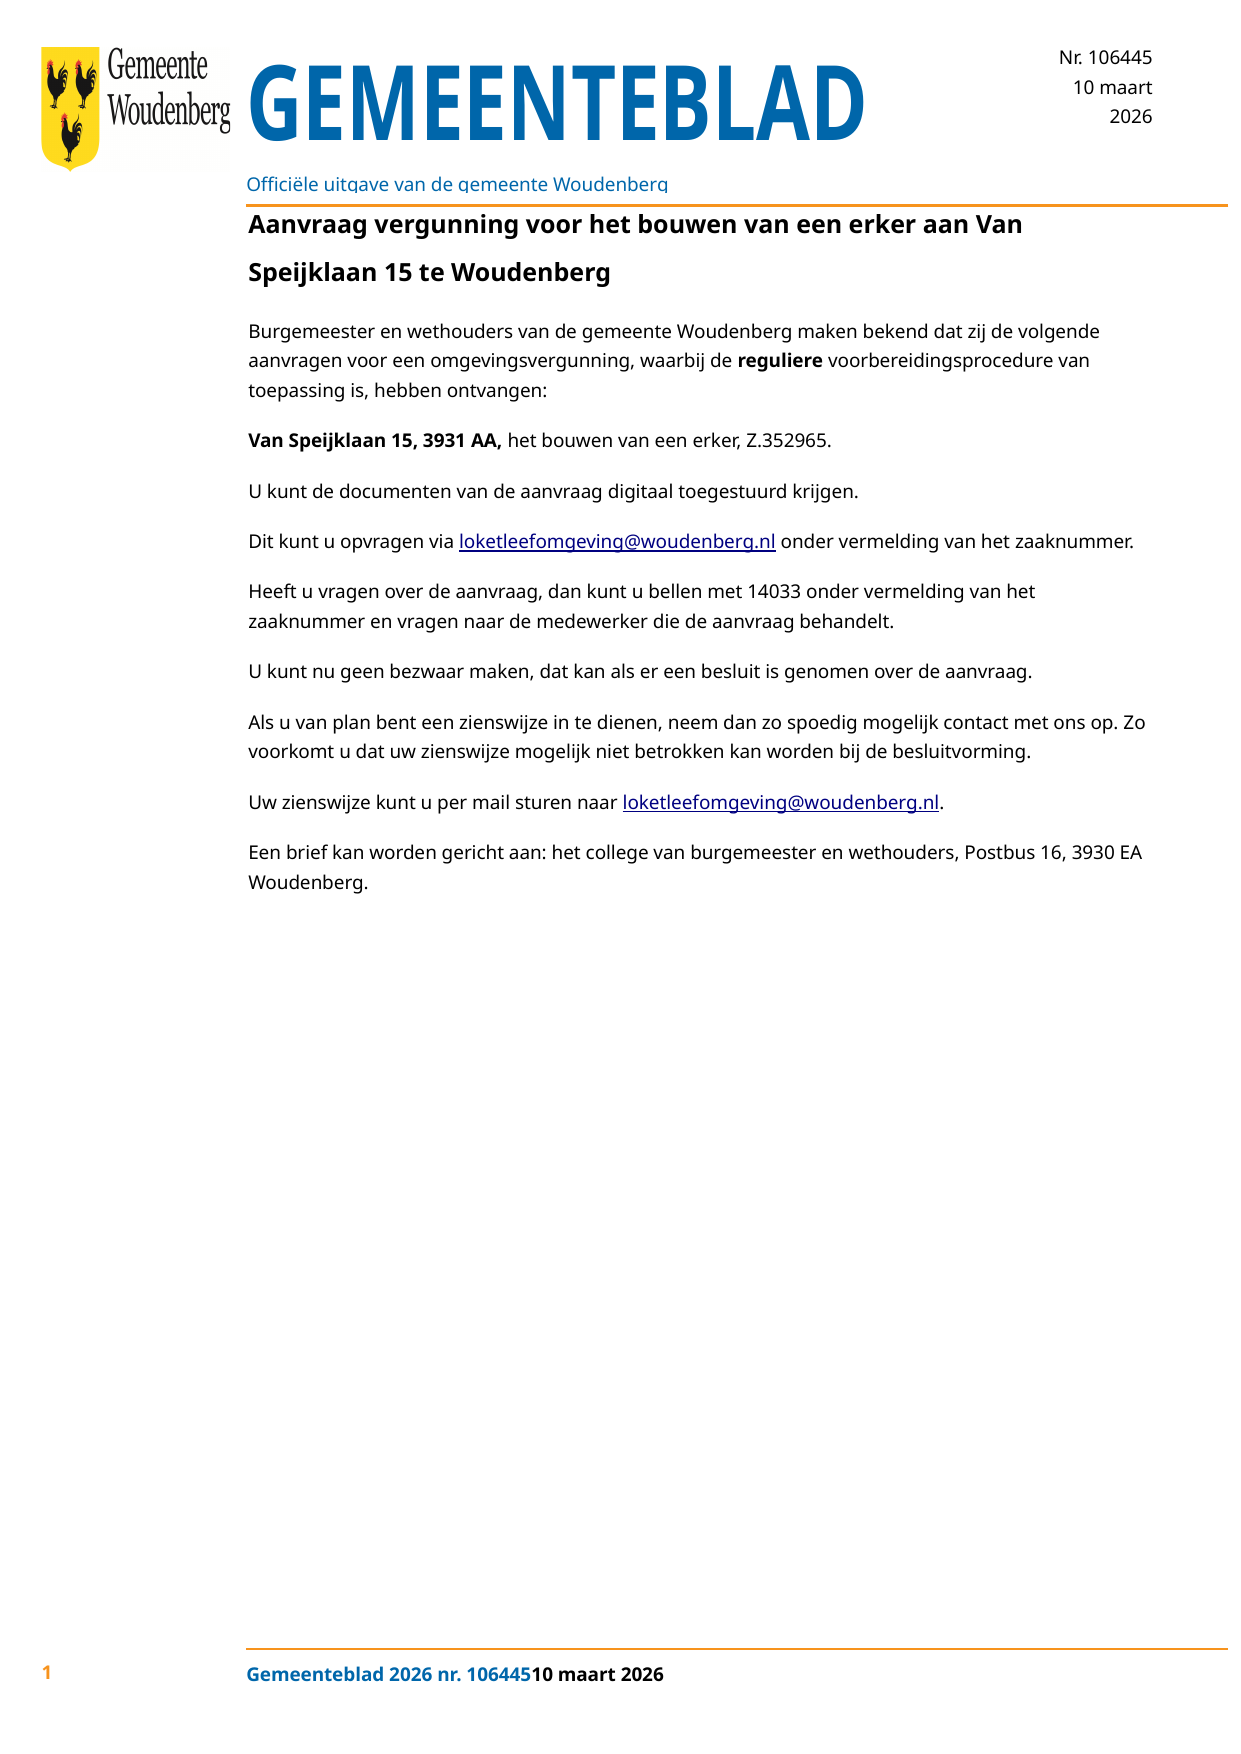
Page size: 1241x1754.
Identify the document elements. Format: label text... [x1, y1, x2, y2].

text U kunt nu geen bezwaar maken, dat kan als er een besluit is genomen over de aanvraag. [248, 659, 1152, 684]
text Burgemeester en wethouders van de gemeente Woudenberg maken bekend dat zij de volgende aanvragen voor een omgevingsvergunning, waarbij de reguliere voorbereidingsprocedure van toepassing is, hebben ontvangen: [248, 318, 1152, 403]
text Als u van plan bent een zienswijze in te dienen, neem dan zo spoedig mogelijk contact met ons op. Zo voorkomt u dat uw zienswijze mogelijk niet betrokken kan worden bij de besluitvorming. [248, 709, 1152, 764]
picture [41, 47, 231, 172]
text Aanvraag vergunning voor het bouwen van een erker aan Van Speijklaan 15 te Woudenberg [248, 207, 1152, 288]
text Dit kunt u opvragen via loketleefomgeving@woudenberg.nl onder vermelding van het zaaknummer. [248, 528, 1152, 554]
text Een brief kan worden gericht aan: het college van burgemeester en wethouders, Postbus 16, 3930 EA Woudenberg. [248, 839, 1152, 895]
text Van Speijklaan 15, 3931 AA, het bouwen van een erker, Z.352965. [248, 427, 1152, 453]
text Heeft u vragen over de aanvraag, dan kunt u bellen met 14033 onder vermelding van het zaaknummer en vragen naar de medewerker die de aanvraag behandelt. [248, 579, 1152, 634]
text Uw zienswijze kunt u per mail sturen naar loketleefomgeving@woudenberg.nl. [248, 789, 1152, 815]
text U kunt de documenten van de aanvraag digitaal toegestuurd krijgen. [248, 478, 1152, 504]
